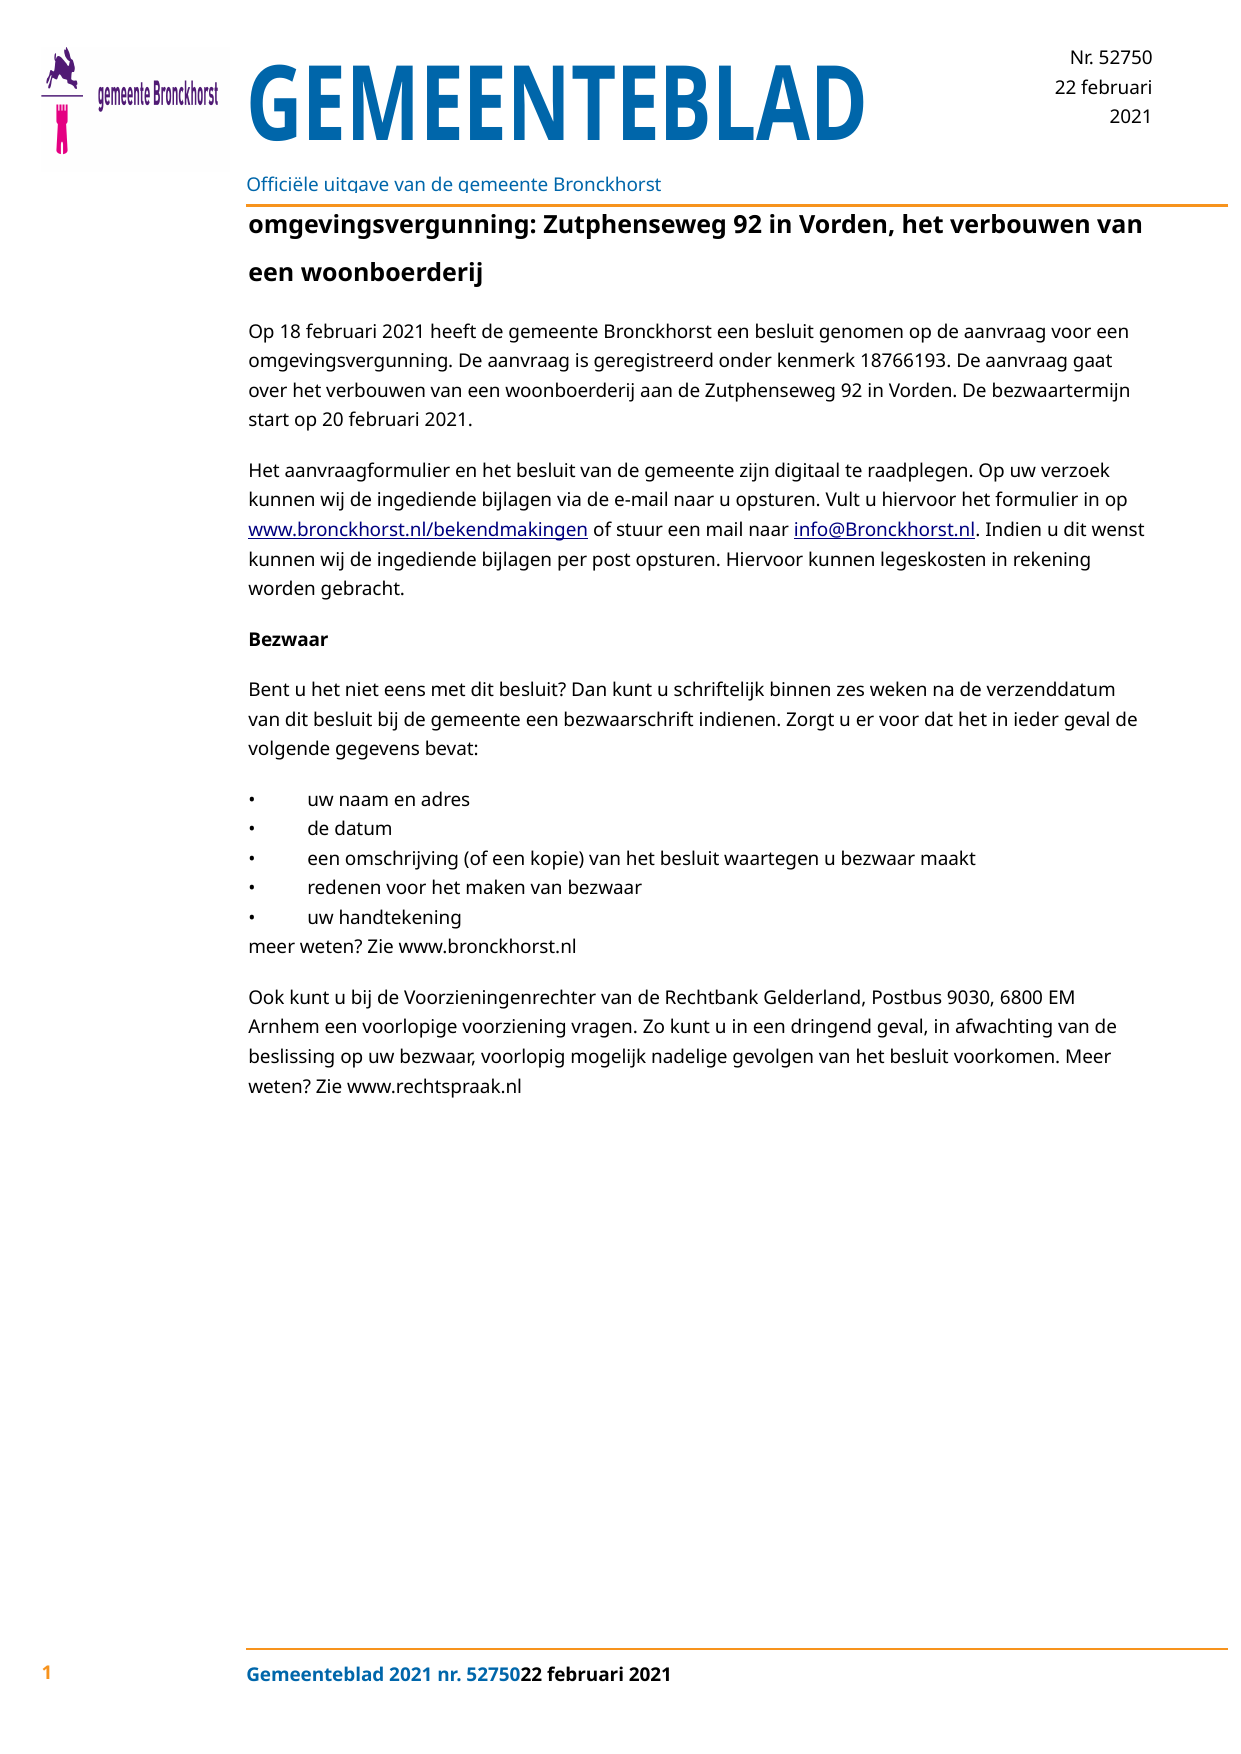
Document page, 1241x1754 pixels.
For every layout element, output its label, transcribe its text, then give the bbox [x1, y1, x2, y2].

list uw handtekening [248, 904, 1152, 930]
list de datum [248, 815, 1152, 841]
text Bezwaar [248, 626, 1152, 652]
text Ook kunt u bij de Voorzieningenrechter van de Rechtbank Gelderland, Postbus 9030, 6800 EM Arnhem een voorlopige voorziening vragen. Zo kunt u in een dringend geval, in afwachting van de beslissing op uw bezwaar, voorlopig mogelijk nadelige gevolgen van het besluit voorkomen. Meer weten? Zie www.rechtspraak.nl [248, 984, 1152, 1099]
picture [41, 47, 231, 172]
text Bent u het niet eens met dit besluit? Dan kunt u schriftelijk binnen zes weken na de verzenddatum van dit besluit bij de gemeente een bezwaarschrift indienen. Zorgt u er voor dat het in ieder geval de volgende gegevens bevat: [248, 676, 1152, 761]
text Het aanvraagformulier en het besluit van de gemeente zijn digitaal te raadplegen. Op uw verzoek kunnen wij de ingediende bijlagen via de e-mail naar u opsturen. Vult u hiervoor het formulier in op www.bronckhorst.nl/bekendmakingen of stuur een mail naar info@Bronckhorst.nl. Indien u dit wenst kunnen wij de ingediende bijlagen per post opsturen. Hiervoor kunnen legeskosten in rekening worden gebracht. [248, 457, 1152, 601]
list redenen voor het maken van bezwaar [248, 874, 1152, 900]
text meer weten? Zie www.bronckhorst.nl [248, 934, 1152, 959]
text omgevingsvergunning: Zutphenseweg 92 in Vorden, het verbouwen van een woonboerderij [248, 207, 1152, 288]
list uw naam en adres [248, 786, 1152, 812]
list een omschrijving (of een kopie) van het besluit waartegen u bezwaar maakt [248, 845, 1152, 871]
text Op 18 februari 2021 heeft de gemeente Bronckhorst een besluit genomen op de aanvraag voor een omgevingsvergunning. De aanvraag is geregistreerd onder kenmerk 18766193. De aanvraag gaat over het verbouwen van een woonboerderij aan de Zutphenseweg 92 in Vorden. De bezwaartermijn start op 20 februari 2021. [248, 318, 1152, 432]
